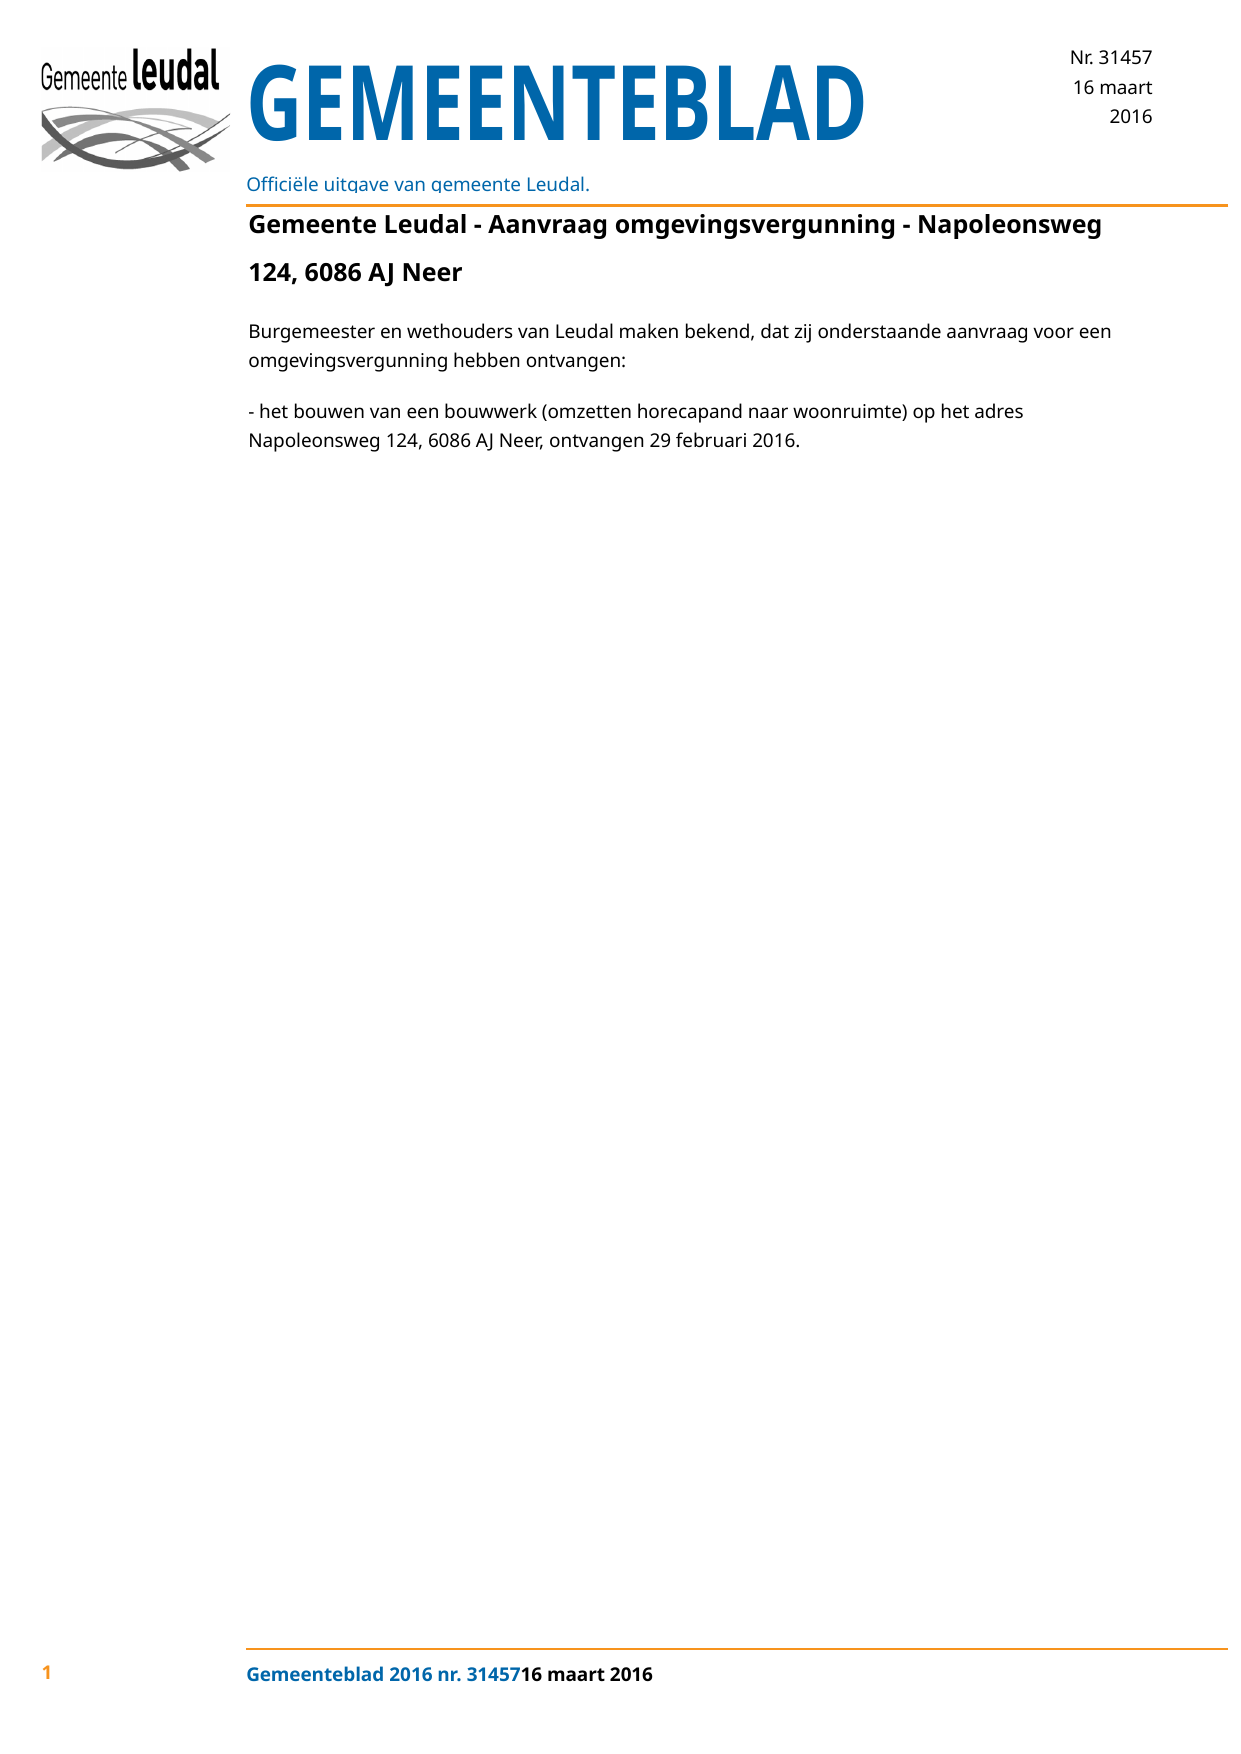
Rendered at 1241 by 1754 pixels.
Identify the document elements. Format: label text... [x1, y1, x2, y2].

text Burgemeester en wethouders van Leudal maken bekend, dat zij onderstaande aanvraag voor een omgevingsvergunning hebben ontvangen: [248, 318, 1152, 373]
text - het bouwen van een bouwwerk (omzetten horecapand naar woonruimte) op het adres Napoleonsweg 124, 6086 AJ Neer, ontvangen 29 februari 2016. [248, 398, 1152, 453]
text Gemeente Leudal - Aanvraag omgevingsvergunning - Napoleonsweg 124, 6086 AJ Neer [248, 207, 1152, 288]
picture [41, 47, 231, 172]
